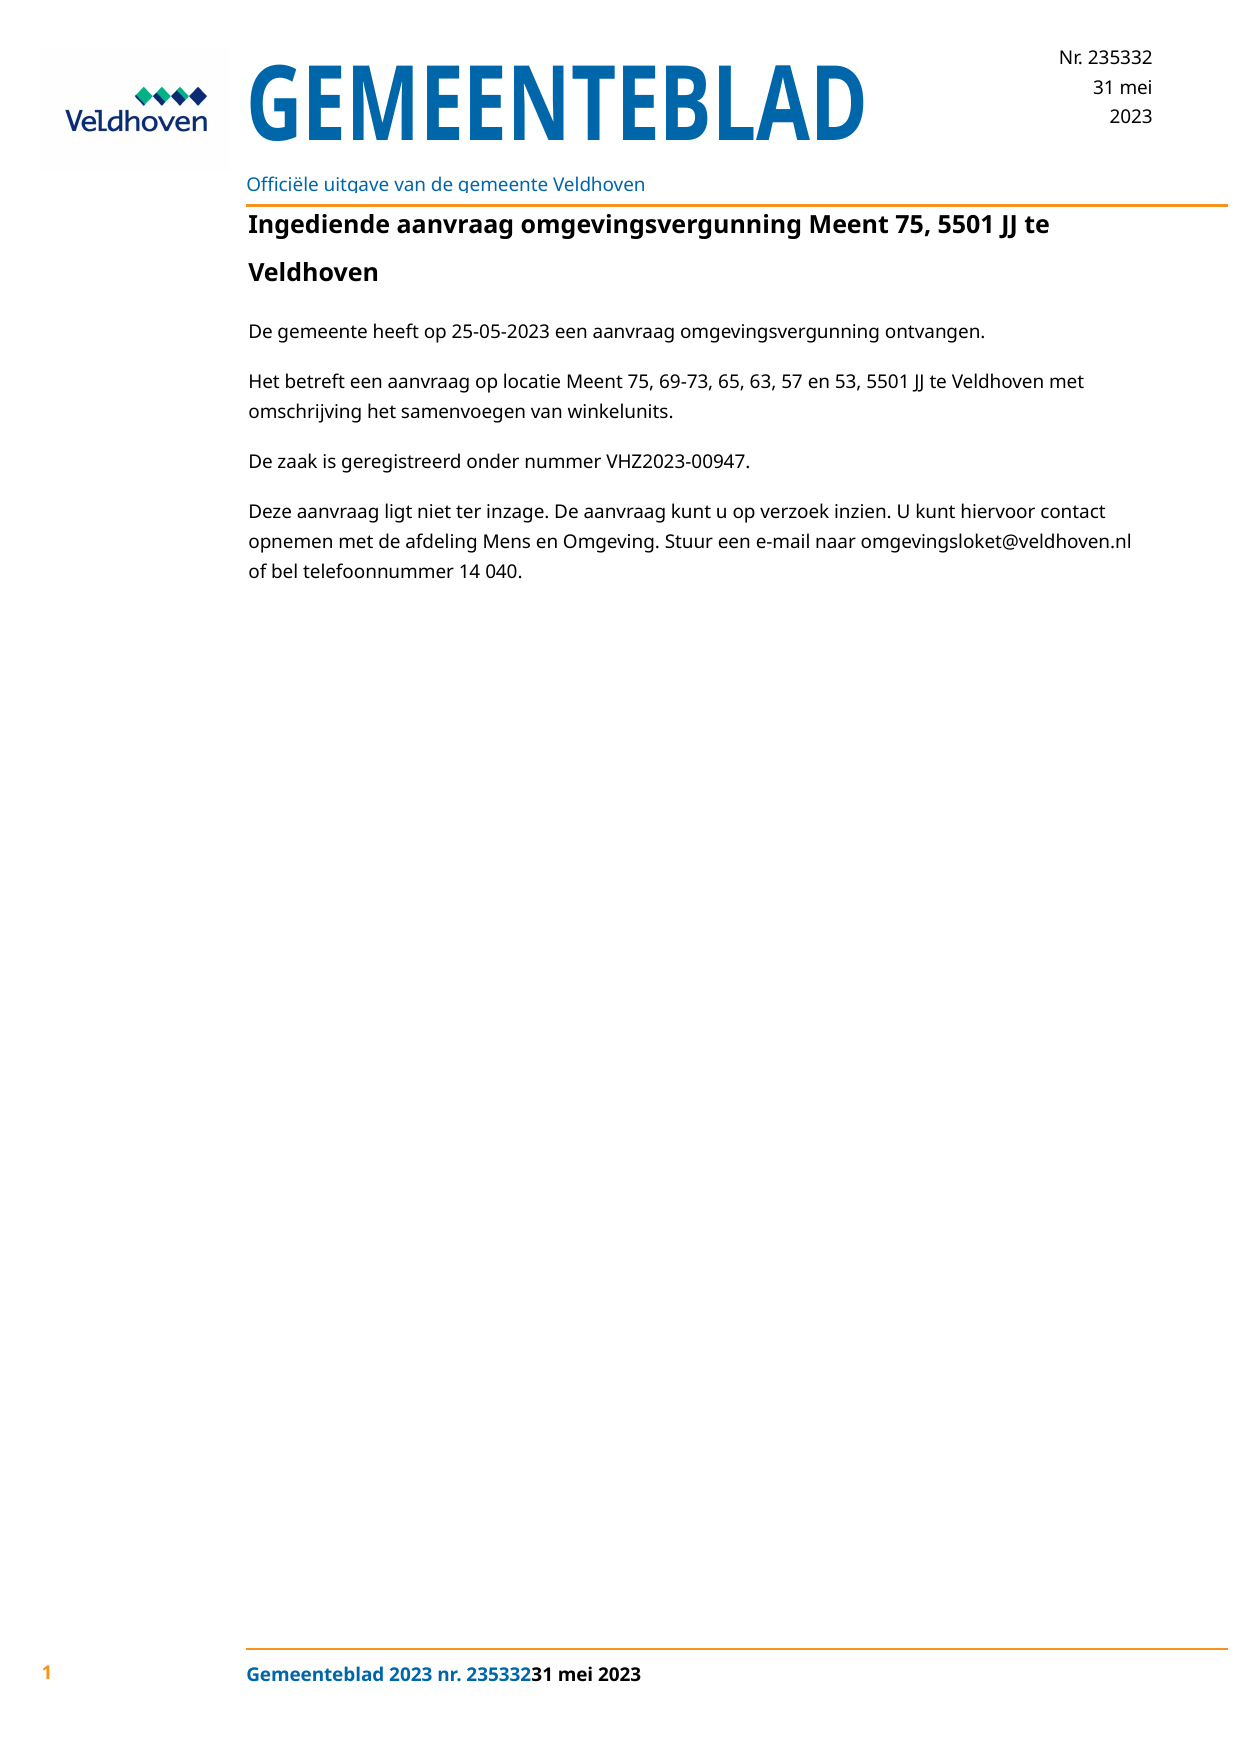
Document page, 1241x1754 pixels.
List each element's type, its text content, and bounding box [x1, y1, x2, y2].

text Deze aanvraag ligt niet ter inzage. De aanvraag kunt u op verzoek inzien. U kunt hiervoor contact opnemen met de afdeling Mens en Omgeving. Stuur een e-mail naar omgevingsloket@veldhoven.nl of bel telefoonnummer 14 040. [248, 499, 1152, 584]
text De gemeente heeft op 25-05-2023 een aanvraag omgevingsvergunning ontvangen. [248, 318, 1152, 344]
text De zaak is geregistreerd onder nummer VHZ2023-00947. [248, 448, 1152, 474]
text Het betreft een aanvraag op locatie Meent 75, 69-73, 65, 63, 57 en 53, 5501 JJ te Veldhoven met omschrijving het samenvoegen van winkelunits. [248, 368, 1152, 424]
picture [41, 47, 231, 172]
text Ingediende aanvraag omgevingsvergunning Meent 75, 5501 JJ te Veldhoven [248, 207, 1152, 288]
